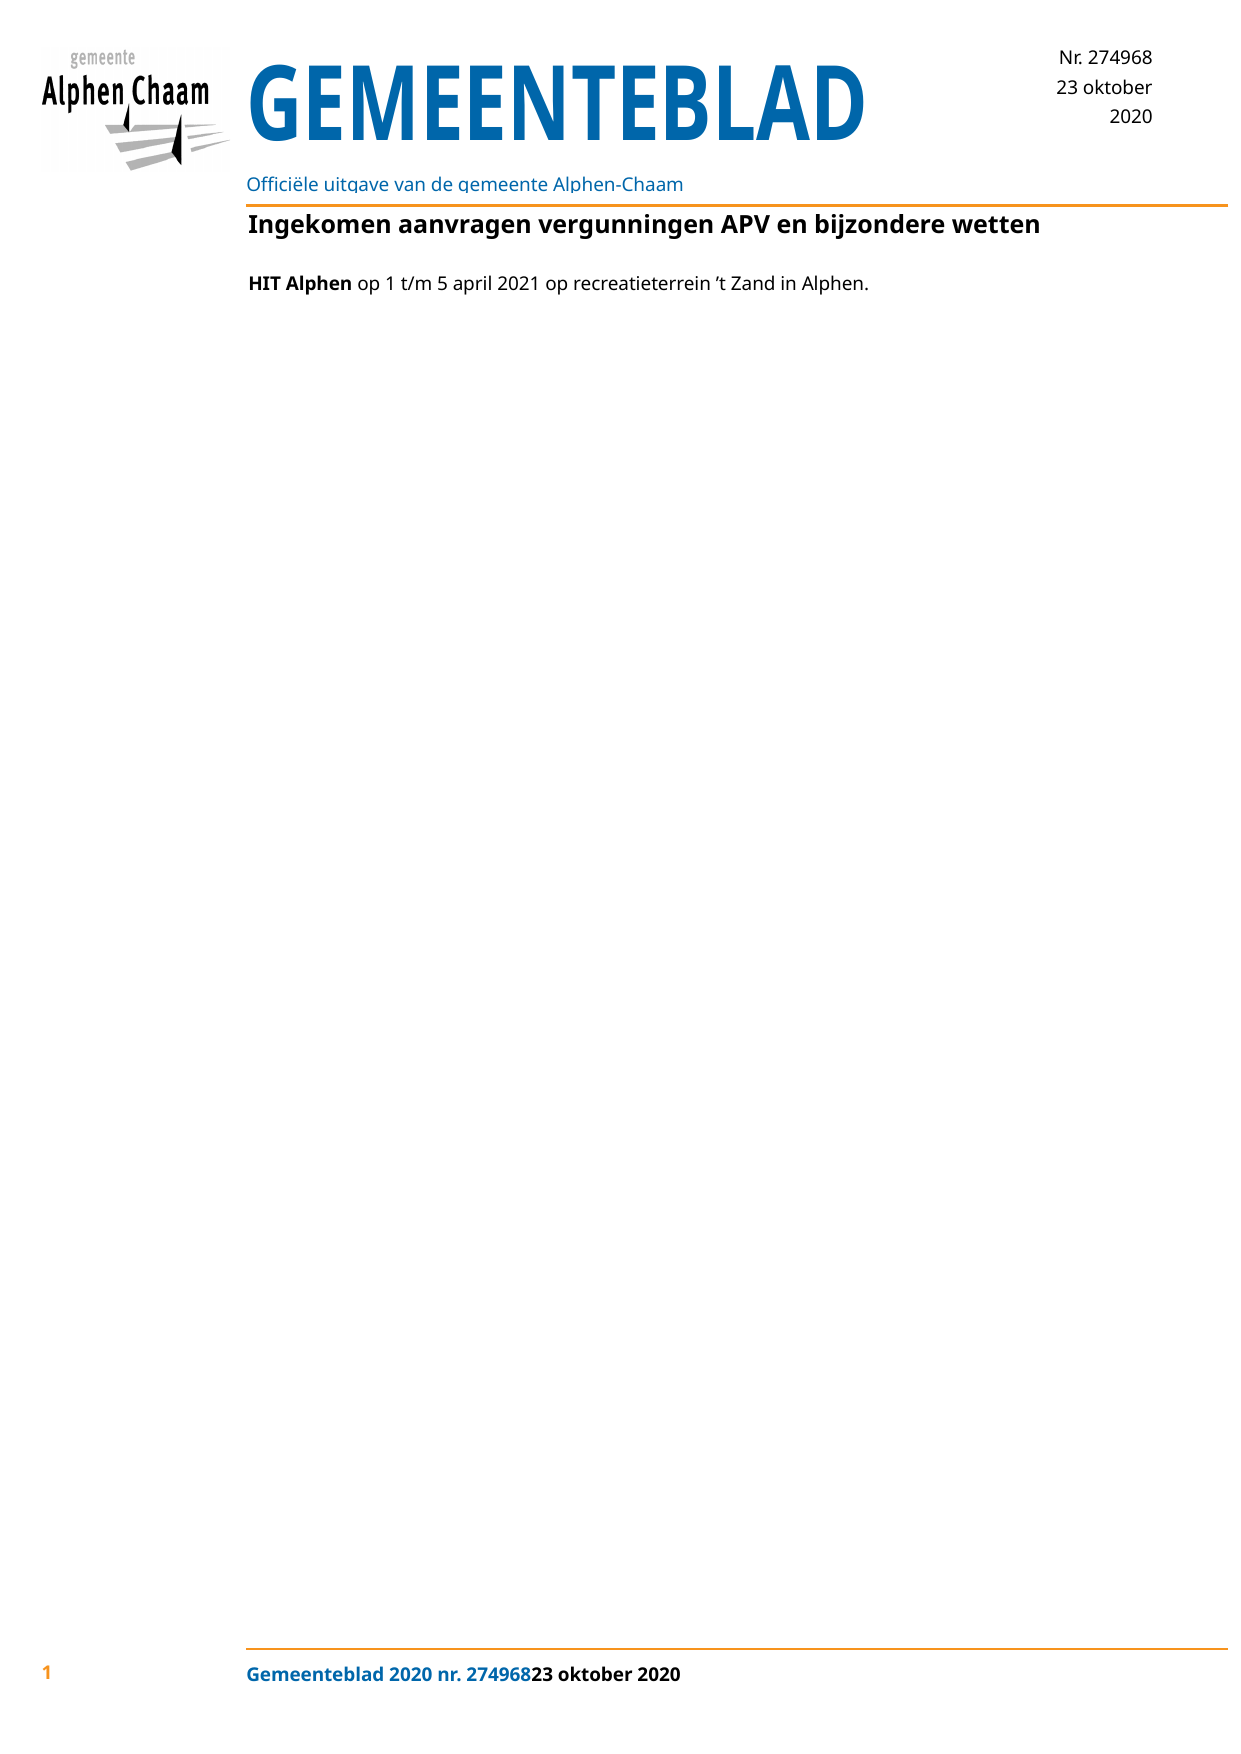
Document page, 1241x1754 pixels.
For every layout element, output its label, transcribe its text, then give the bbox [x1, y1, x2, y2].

picture [41, 47, 231, 172]
text HIT Alphen op 1 t/m 5 april 2021 op recreatieterrein ’t Zand in Alphen. [248, 270, 1152, 296]
text Ingekomen aanvragen vergunningen APV en bijzondere wetten [248, 207, 1152, 241]
